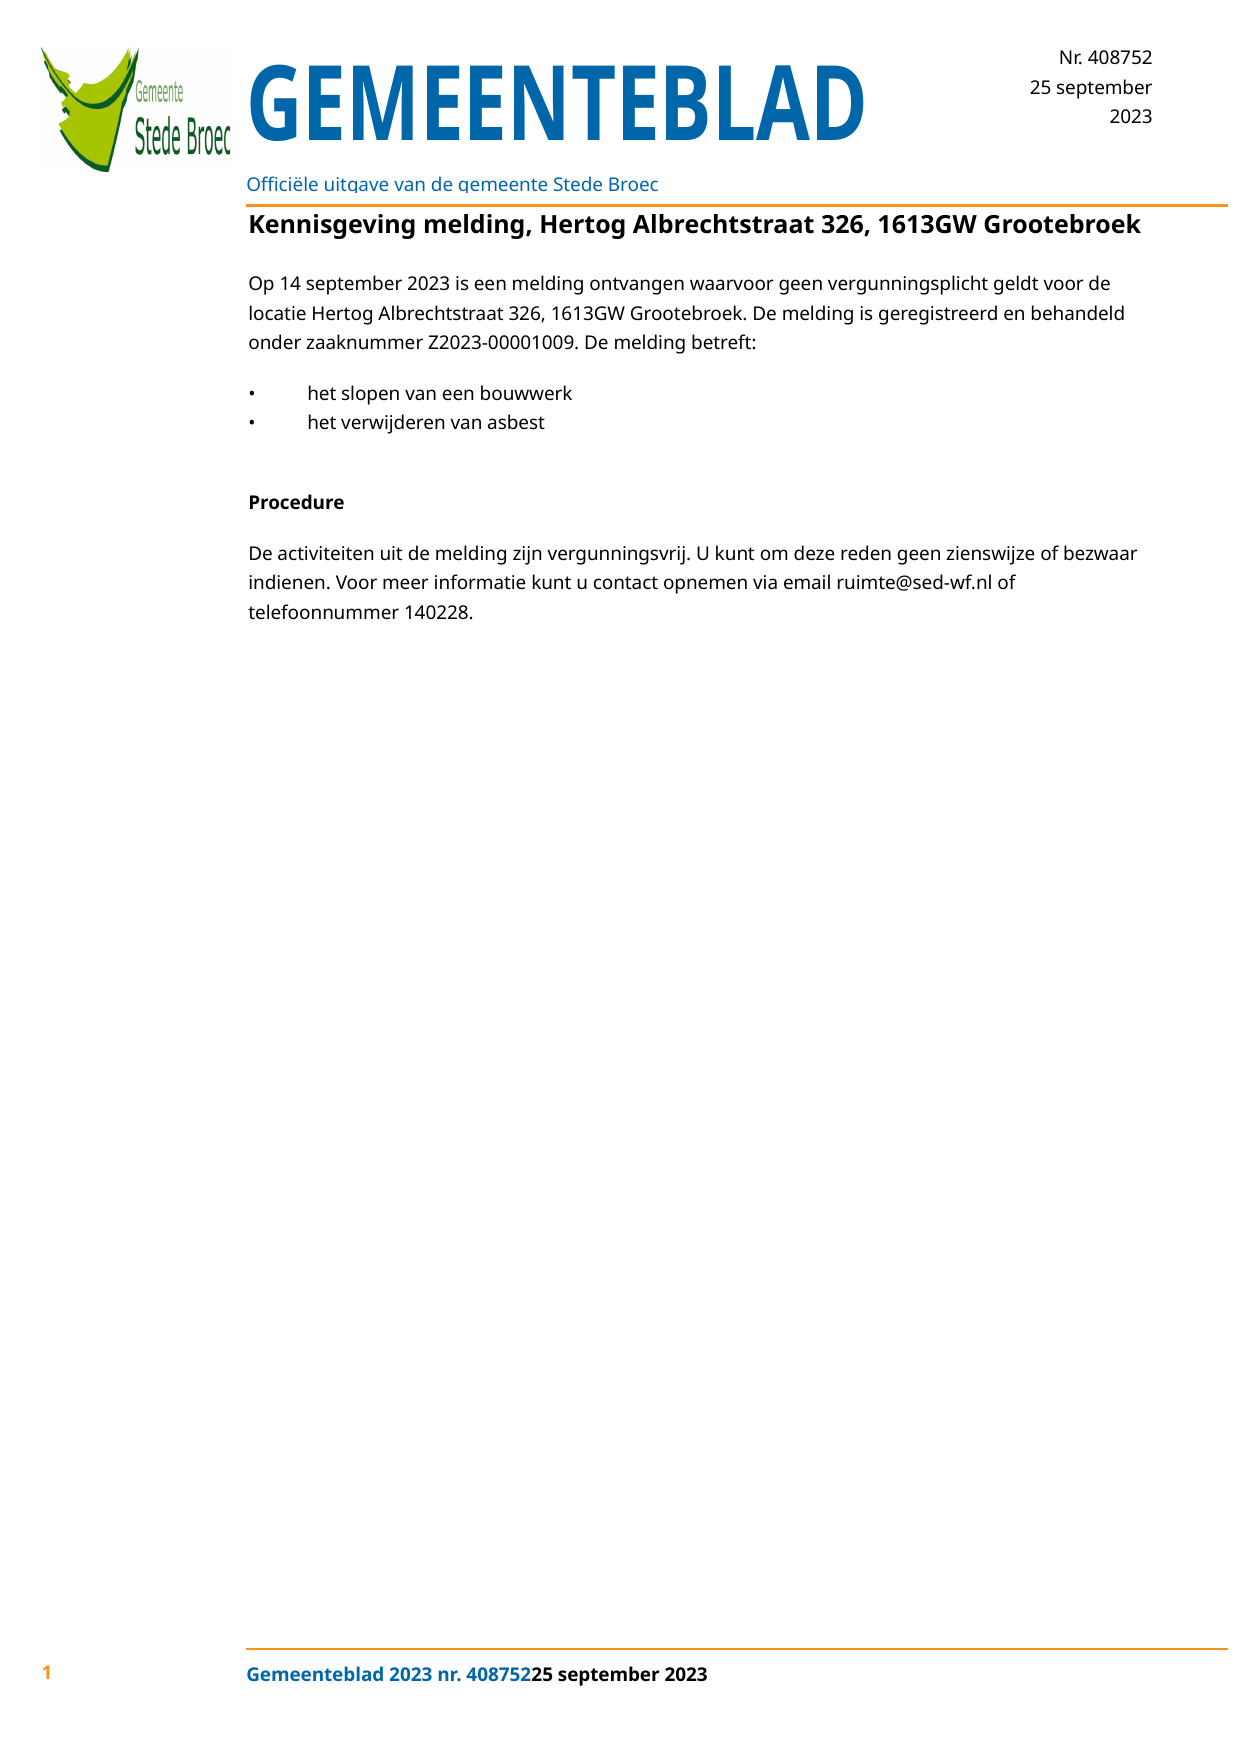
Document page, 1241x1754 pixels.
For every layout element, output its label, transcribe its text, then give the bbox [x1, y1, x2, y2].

text Op 14 september 2023 is een melding ontvangen waarvoor geen vergunningsplicht geldt voor de locatie Hertog Albrechtstraat 326, 1613GW Grootebroek. De melding is geregistreerd en behandeld onder zaaknummer Z2023-00001009. De melding betreft: [248, 270, 1152, 355]
list het slopen van een bouwwerk [248, 380, 1152, 406]
text Procedure [248, 489, 1152, 515]
text De activiteiten uit de melding zijn vergunningsvrij. U kunt om deze reden geen zienswijze of bezwaar indienen. Voor meer informatie kunt u contact opnemen via email ruimte@sed-wf.nl of telefoonnummer 140228. [248, 540, 1152, 625]
picture [41, 47, 231, 172]
list het verwijderen van asbest [248, 409, 1152, 435]
text Kennisgeving melding, Hertog Albrechtstraat 326, 1613GW Grootebroek [248, 207, 1152, 241]
